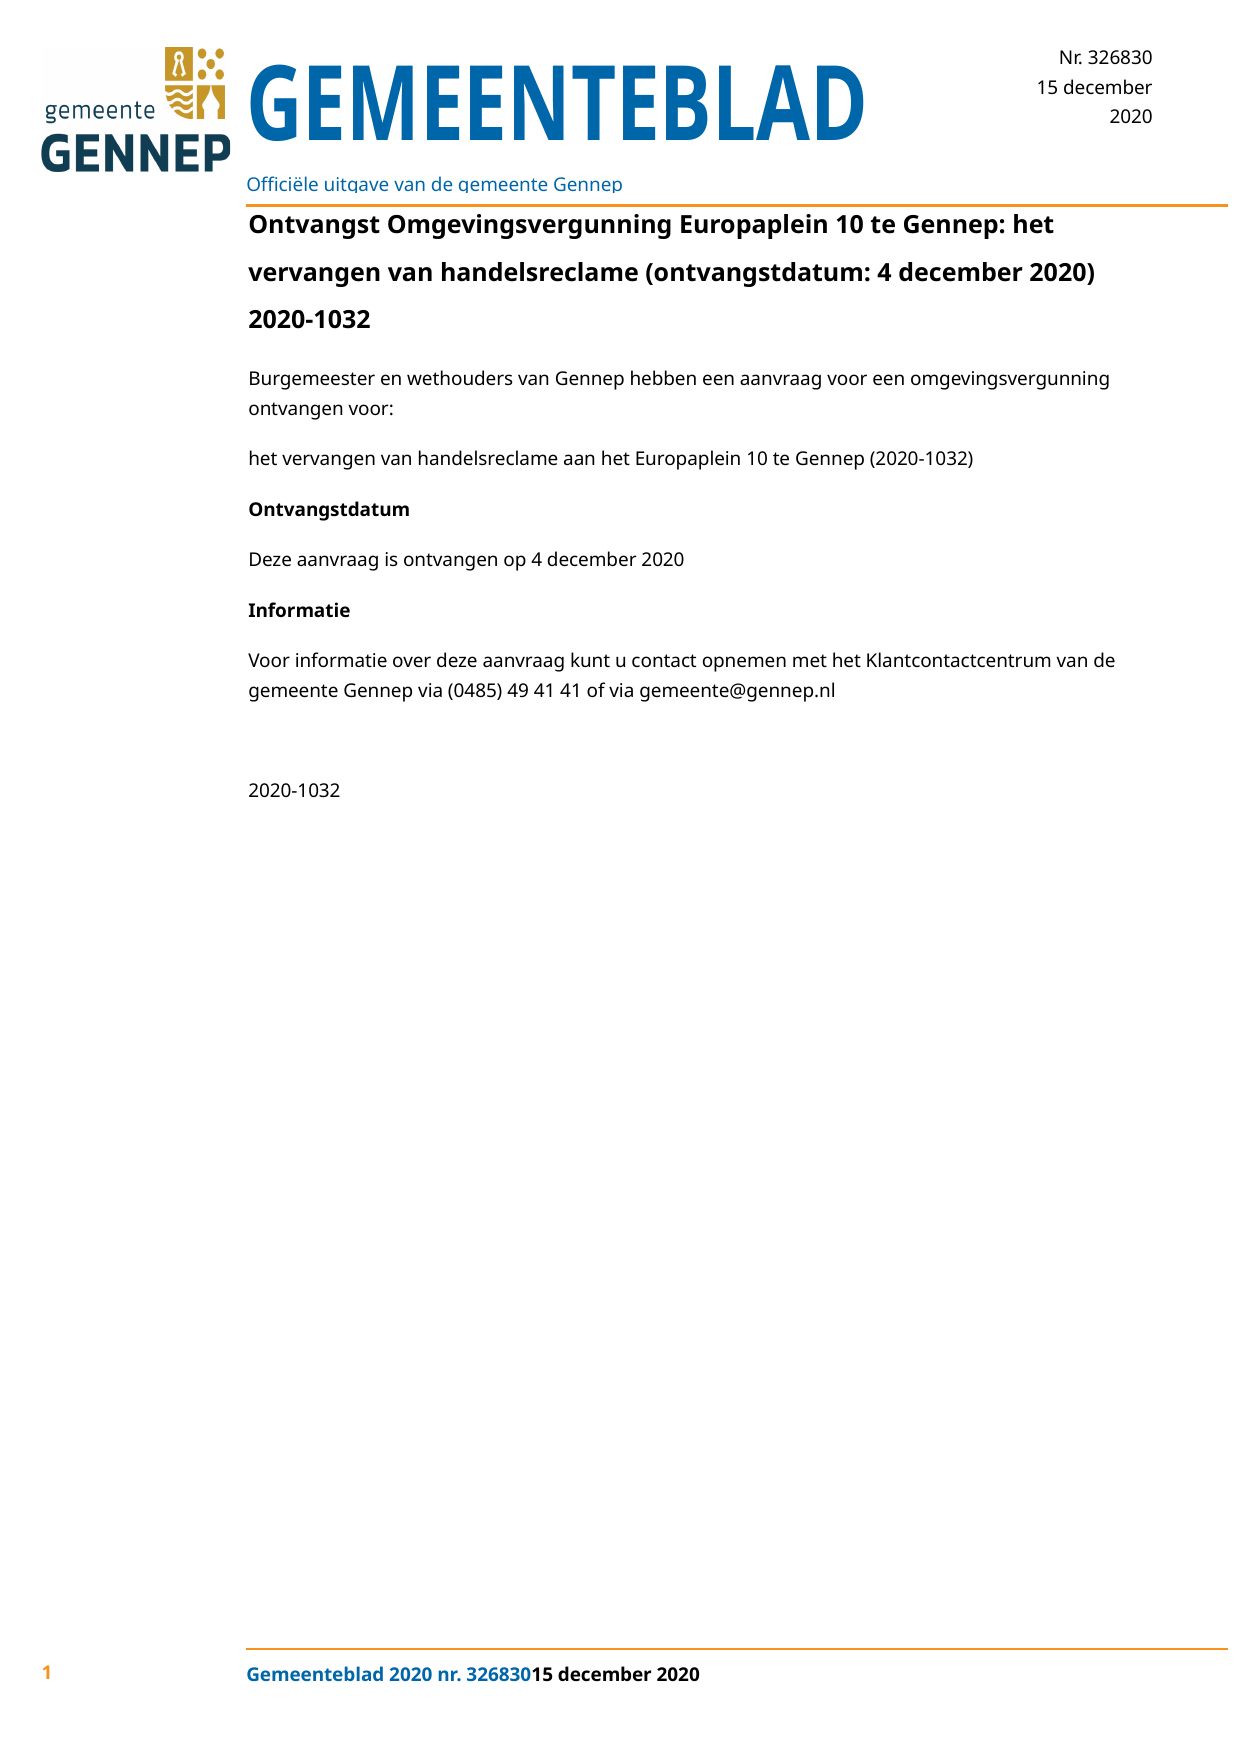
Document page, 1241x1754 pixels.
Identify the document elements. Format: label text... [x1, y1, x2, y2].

text Ontvangst Omgevingsvergunning Europaplein 10 te Gennep: het vervangen van handelsreclame (ontvangstdatum: 4 december 2020) 2020-1032 [248, 207, 1152, 336]
text Voor informatie over deze aanvraag kunt u contact opnemen met het Klantcontactcentrum van de gemeente Gennep via (0485) 49 41 41 of via gemeente@gennep.nl [248, 647, 1152, 702]
text 2020-1032 [248, 778, 1152, 803]
text Burgemeester en wethouders van Gennep hebben een aanvraag voor een omgevingsvergunning ontvangen voor: [248, 366, 1152, 421]
text Ontvangstdatum [248, 496, 1152, 522]
text het vervangen van handelsreclame aan het Europaplein 10 te Gennep (2020-1032) [248, 446, 1152, 471]
picture [41, 47, 231, 172]
text Deze aanvraag is ontvangen op 4 december 2020 [248, 546, 1152, 572]
text Informatie [248, 597, 1152, 622]
